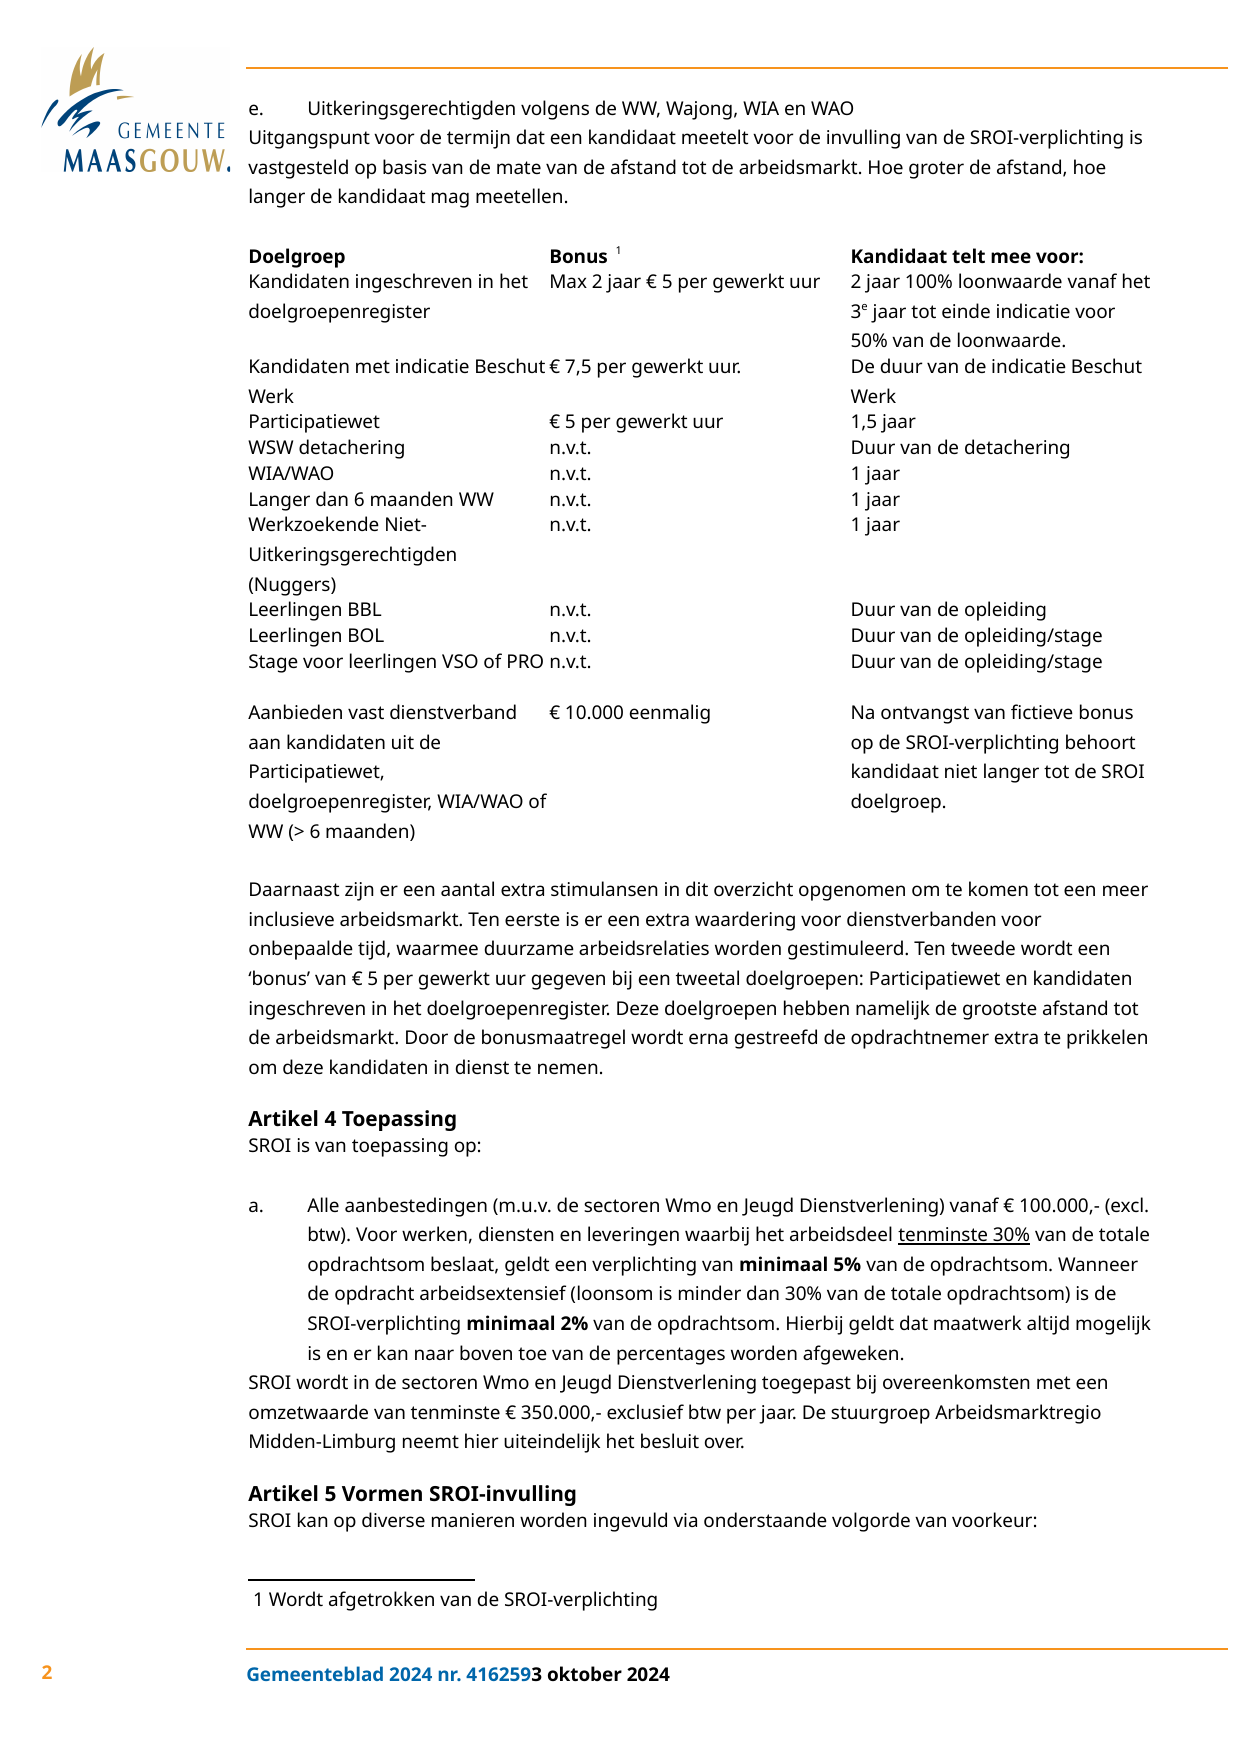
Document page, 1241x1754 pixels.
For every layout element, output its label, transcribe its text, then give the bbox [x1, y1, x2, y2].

table_cell 1 jaar [850, 486, 1152, 512]
table_cell Max 2 jaar € 5 per gewerkt uur [549, 269, 850, 353]
table_cell 2 jaar 100% loonwaarde vanaf het 3e jaar tot einde indicatie voor 50% van de loonwaarde. [850, 269, 1152, 353]
table_header Kandidaat telt mee voor: [850, 243, 1152, 268]
table_cell 1 jaar [850, 512, 1152, 597]
table_cell n.v.t. [549, 435, 850, 460]
table_cell € 5 per gewerkt uur [549, 409, 850, 434]
table_header Doelgroep [248, 243, 549, 268]
table_cell WIA/WAO [248, 460, 549, 486]
table_cell n.v.t. [549, 486, 850, 512]
text SROI wordt in de sectoren Wmo en Jeugd Dienstverlening toegepast bij overeenkomsten met een omzetwaarde van tenminste € 350.000,- exclusief btw per jaar. De stuurgroep Arbeidsmarktregio Midden-Limburg neemt hier uiteindelijk het besluit over. [248, 1369, 1152, 1454]
text Artikel 4 Toepassing [248, 1104, 1152, 1133]
table_cell [850, 674, 1152, 699]
table_cell Kandidaten met indicatie Beschut Werk [248, 354, 549, 409]
table_cell Stage voor leerlingen VSO of PRO [248, 648, 549, 674]
table_cell Leerlingen BBL [248, 597, 549, 622]
table_cell n.v.t. [549, 597, 850, 622]
text SROI is van toepassing op: [248, 1133, 1152, 1158]
table_cell 1 jaar [850, 460, 1152, 486]
table_cell Duur van de opleiding/stage [850, 622, 1152, 648]
table_header Bonus [549, 243, 850, 268]
table_cell Duur van de opleiding/stage [850, 648, 1152, 674]
text Uitgangspunt voor de termijn dat een kandidaat meetelt voor de invulling van de SROI-verplichting is vastgesteld op basis van de mate van de afstand tot de arbeidsmarkt. Hoe groter de afstand, hoe langer de kandidaat mag meetellen. [248, 124, 1152, 209]
text Daarnaast zijn er een aantal extra stimulansen in dit overzicht opgenomen om te komen tot een meer inclusieve arbeidsmarkt. Ten eerste is er een extra waardering voor dienstverbanden voor onbepaalde tijd, waarmee duurzame arbeidsrelaties worden gestimuleerd. Ten tweede wordt een ‘bonus’ van € 5 per gewerkt uur gegeven bij een tweetal doelgroepen: Participatiewet en kandidaten ingeschreven in het doelgroepenregister. Deze doelgroepen hebben namelijk de grootste afstand tot de arbeidsmarkt. Door de bonusmaatregel wordt erna gestreefd de opdrachtnemer extra te prikkelen om deze kandidaten in dienst te nemen. [248, 876, 1152, 1079]
table_cell n.v.t. [549, 622, 850, 648]
table_cell De duur van de indicatie Beschut Werk [850, 354, 1152, 409]
table_cell € 10.000 eenmalig [549, 700, 850, 843]
table_cell Leerlingen BOL [248, 622, 549, 648]
table_cell Kandidaten ingeschreven in het doelgroepenregister [248, 269, 549, 353]
table_cell [248, 674, 549, 699]
table_cell Participatiewet [248, 409, 549, 434]
table_cell € 7,5 per gewerkt uur. [549, 354, 850, 409]
table_cell n.v.t. [549, 512, 850, 597]
table_cell Duur van de opleiding [850, 597, 1152, 622]
picture [41, 47, 231, 172]
text Artikel 5 Vormen SROI-invulling [248, 1479, 1152, 1507]
list Uitkeringsgerechtigden volgens de WW, Wajong, WIA en WAO [248, 95, 1152, 121]
table_cell WSW detachering [248, 435, 549, 460]
table_cell [549, 674, 850, 699]
table_cell n.v.t. [549, 648, 850, 674]
text SROI kan op diverse manieren worden ingevuld via onderstaande volgorde van voorkeur: [248, 1507, 1152, 1533]
table_cell 1,5 jaar [850, 409, 1152, 434]
table_cell Langer dan 6 maanden WW [248, 486, 549, 512]
list Alle aanbestedingen (m.u.v. de sectoren Wmo en Jeugd Dienstverlening) vanaf € 100.000,- (excl. btw). Voor werken, diensten en leveringen waarbij het arbeidsdeel tenminste 30% van de totale opdrachtsom beslaat, geldt een verplichting van minimaal 5% van de opdrachtsom. Wanneer de opdracht arbeidsextensief (loonsom is minder dan 30% van de totale opdrachtsom) is de SROI-verplichting minimaal 2% van de opdrachtsom. Hierbij geldt dat maatwerk altijd mogelijk is en er kan naar boven toe van de percentages worden afgeweken. [248, 1192, 1152, 1366]
table_cell Na ontvangst van fictieve bonus op de SROI-verplichting behoort kandidaat niet langer tot de SROI doelgroep. [850, 700, 1152, 843]
table_cell Aanbieden vast dienstverband aan kandidaten uit de Participatiewet, doelgroepenregister, WIA/WAO of WW (> 6 maanden) [248, 700, 549, 843]
table_cell Werkzoekende Niet-Uitkeringsgerechtigden (Nuggers) [248, 512, 549, 597]
table_cell Duur van de detachering [850, 435, 1152, 460]
table_cell n.v.t. [549, 460, 850, 486]
